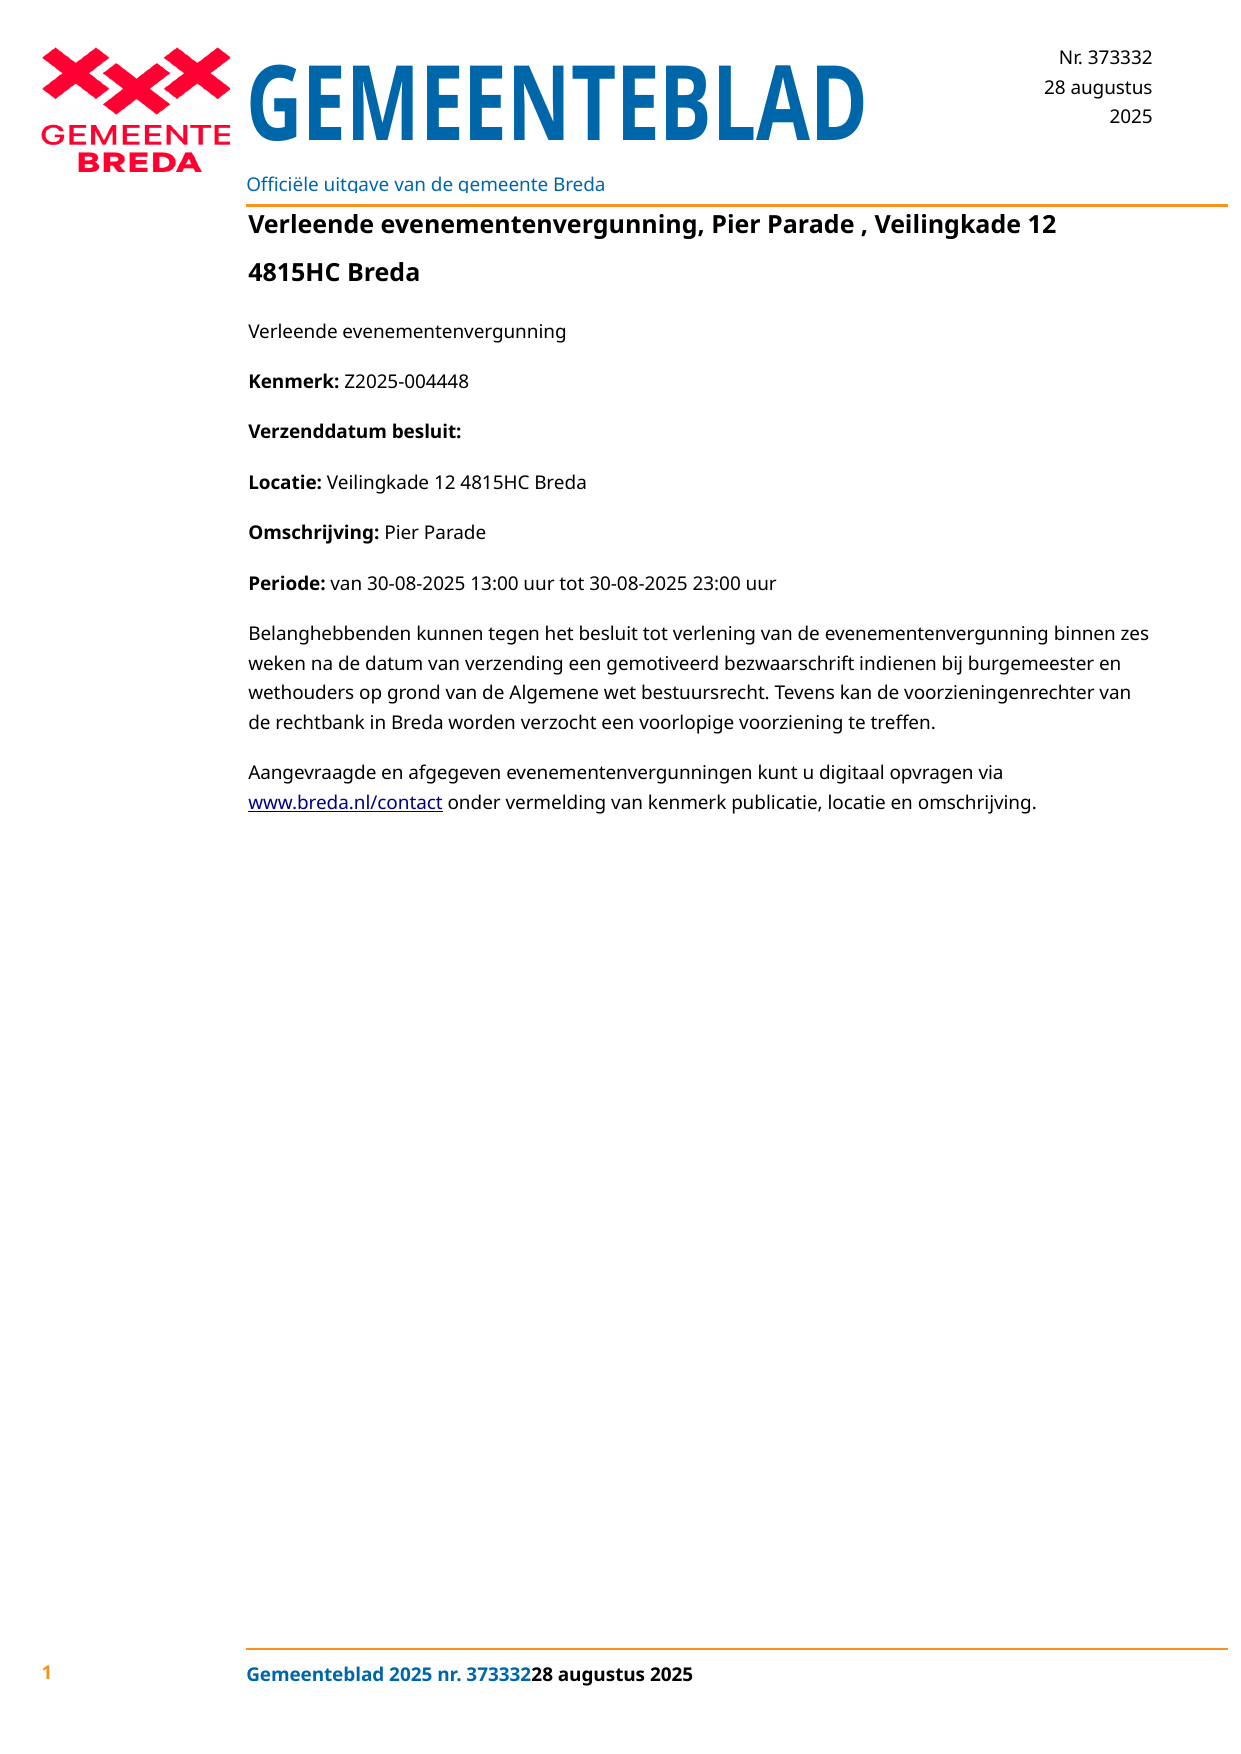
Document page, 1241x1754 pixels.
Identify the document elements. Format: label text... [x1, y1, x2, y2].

text Verzenddatum besluit: [248, 419, 1152, 444]
picture [41, 47, 231, 172]
text Aangevraagde en afgegeven evenementenvergunningen kunt u digitaal opvragen via www.breda.nl/contact onder vermelding van kenmerk publicatie, locatie en omschrijving. [248, 759, 1152, 815]
text Belanghebbenden kunnen tegen het besluit tot verlening van de evenementenvergunning binnen zes weken na de datum van verzending een gemotiveerd bezwaarschrift indienen bij burgemeester en wethouders op grond van de Algemene wet bestuursrecht. Tevens kan de voorzieningenrechter van de rechtbank in Breda worden verzocht een voorlopige voorziening te treffen. [248, 620, 1152, 735]
text Omschrijving: Pier Parade [248, 519, 1152, 545]
text Verleende evenementenvergunning [248, 318, 1152, 344]
text Periode: van 30-08-2025 13:00 uur tot 30-08-2025 23:00 uur [248, 570, 1152, 596]
text Kenmerk: Z2025-004448 [248, 368, 1152, 394]
text Verleende evenementenvergunning, Pier Parade , Veilingkade 12 4815HC Breda [248, 207, 1152, 288]
text Locatie: Veilingkade 12 4815HC Breda [248, 469, 1152, 495]
